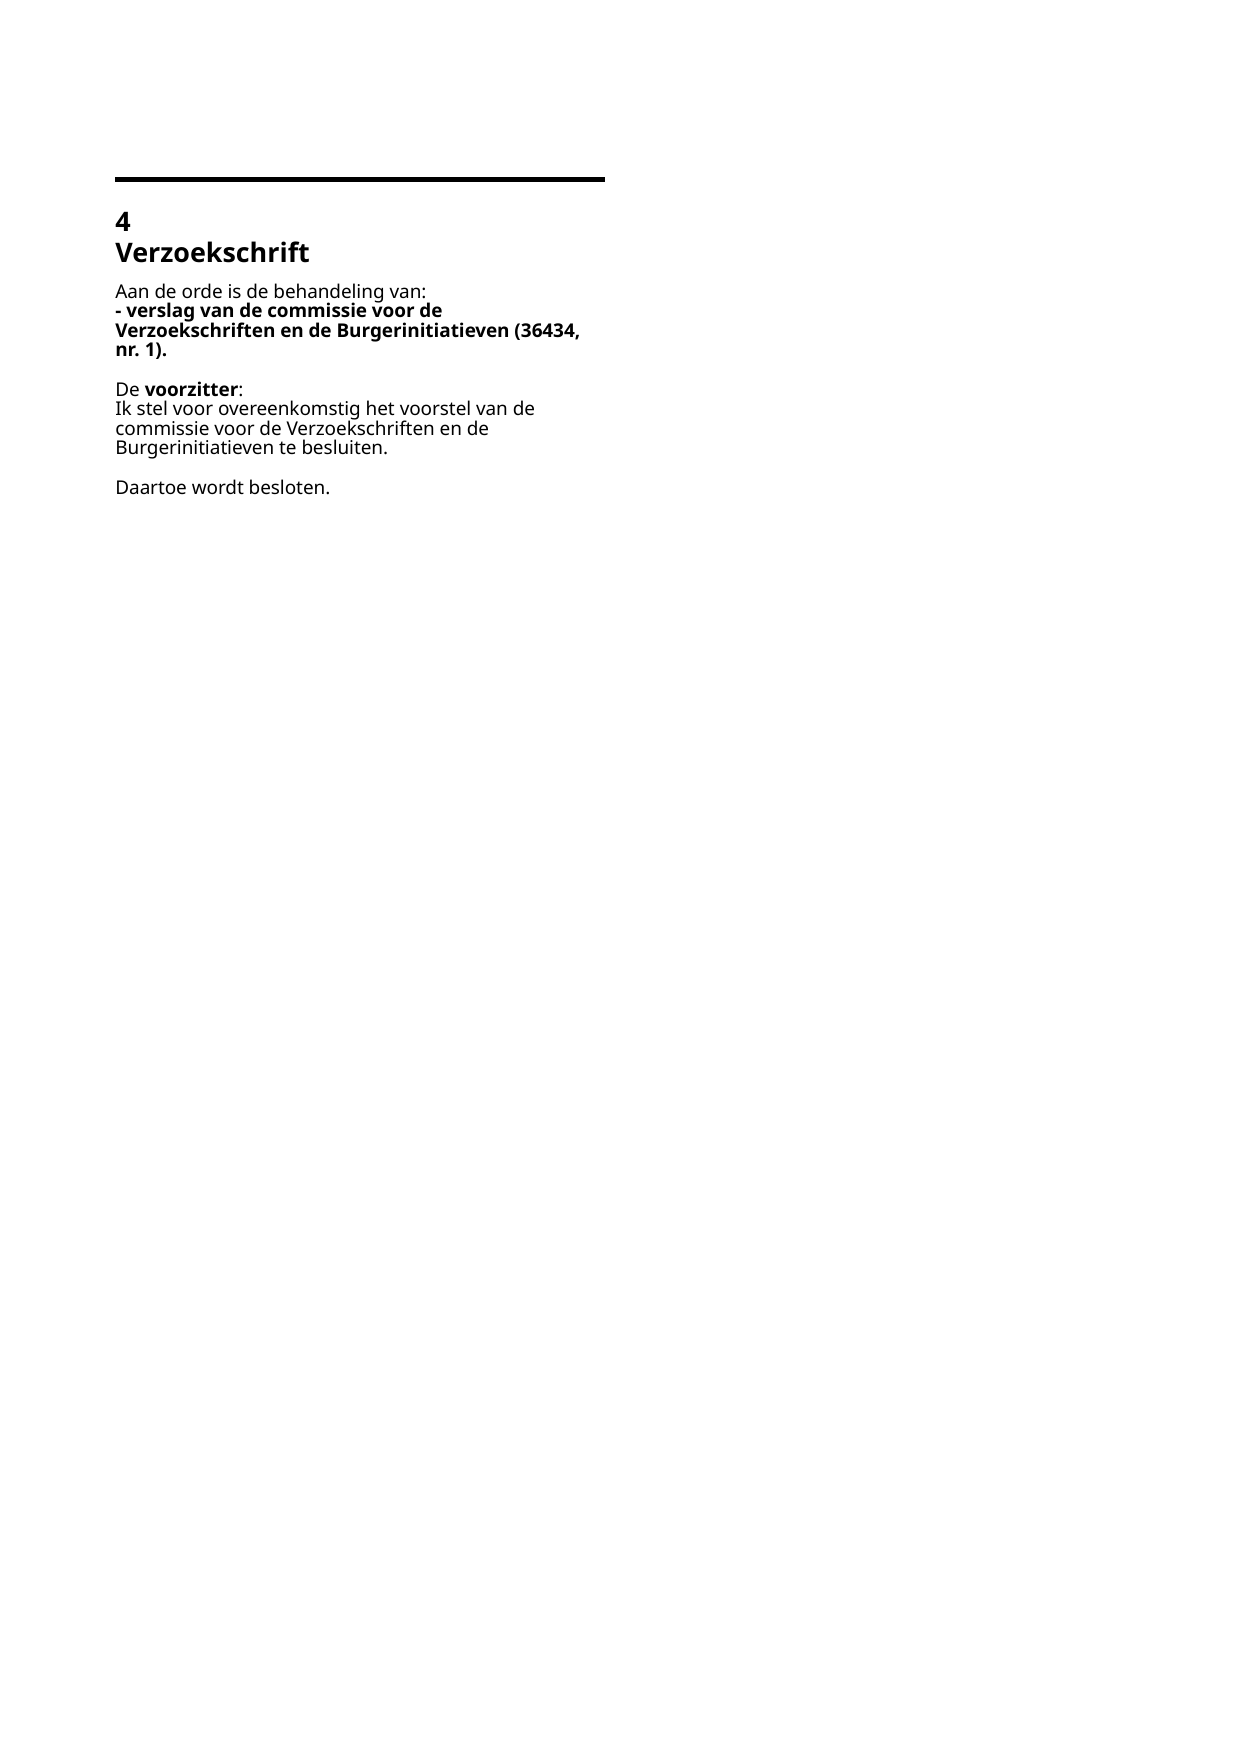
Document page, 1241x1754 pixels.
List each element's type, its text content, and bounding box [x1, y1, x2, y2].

text Aan de orde is de behandeling van: [115, 283, 605, 302]
text Ik stel voor overeenkomstig het voorstel van de commissie voor de Verzoekschriften en de Burgerinitiatieven te besluiten. [115, 400, 605, 458]
text Verzoekschrift [115, 239, 605, 283]
text Daartoe wordt besloten. [115, 479, 605, 498]
text - verslag van de commissie voor de Verzoekschriften en de Burgerinitiatieven (36434, nr. 1). [115, 302, 605, 360]
text De voorzitter: [115, 381, 605, 400]
text 4 [115, 203, 605, 239]
